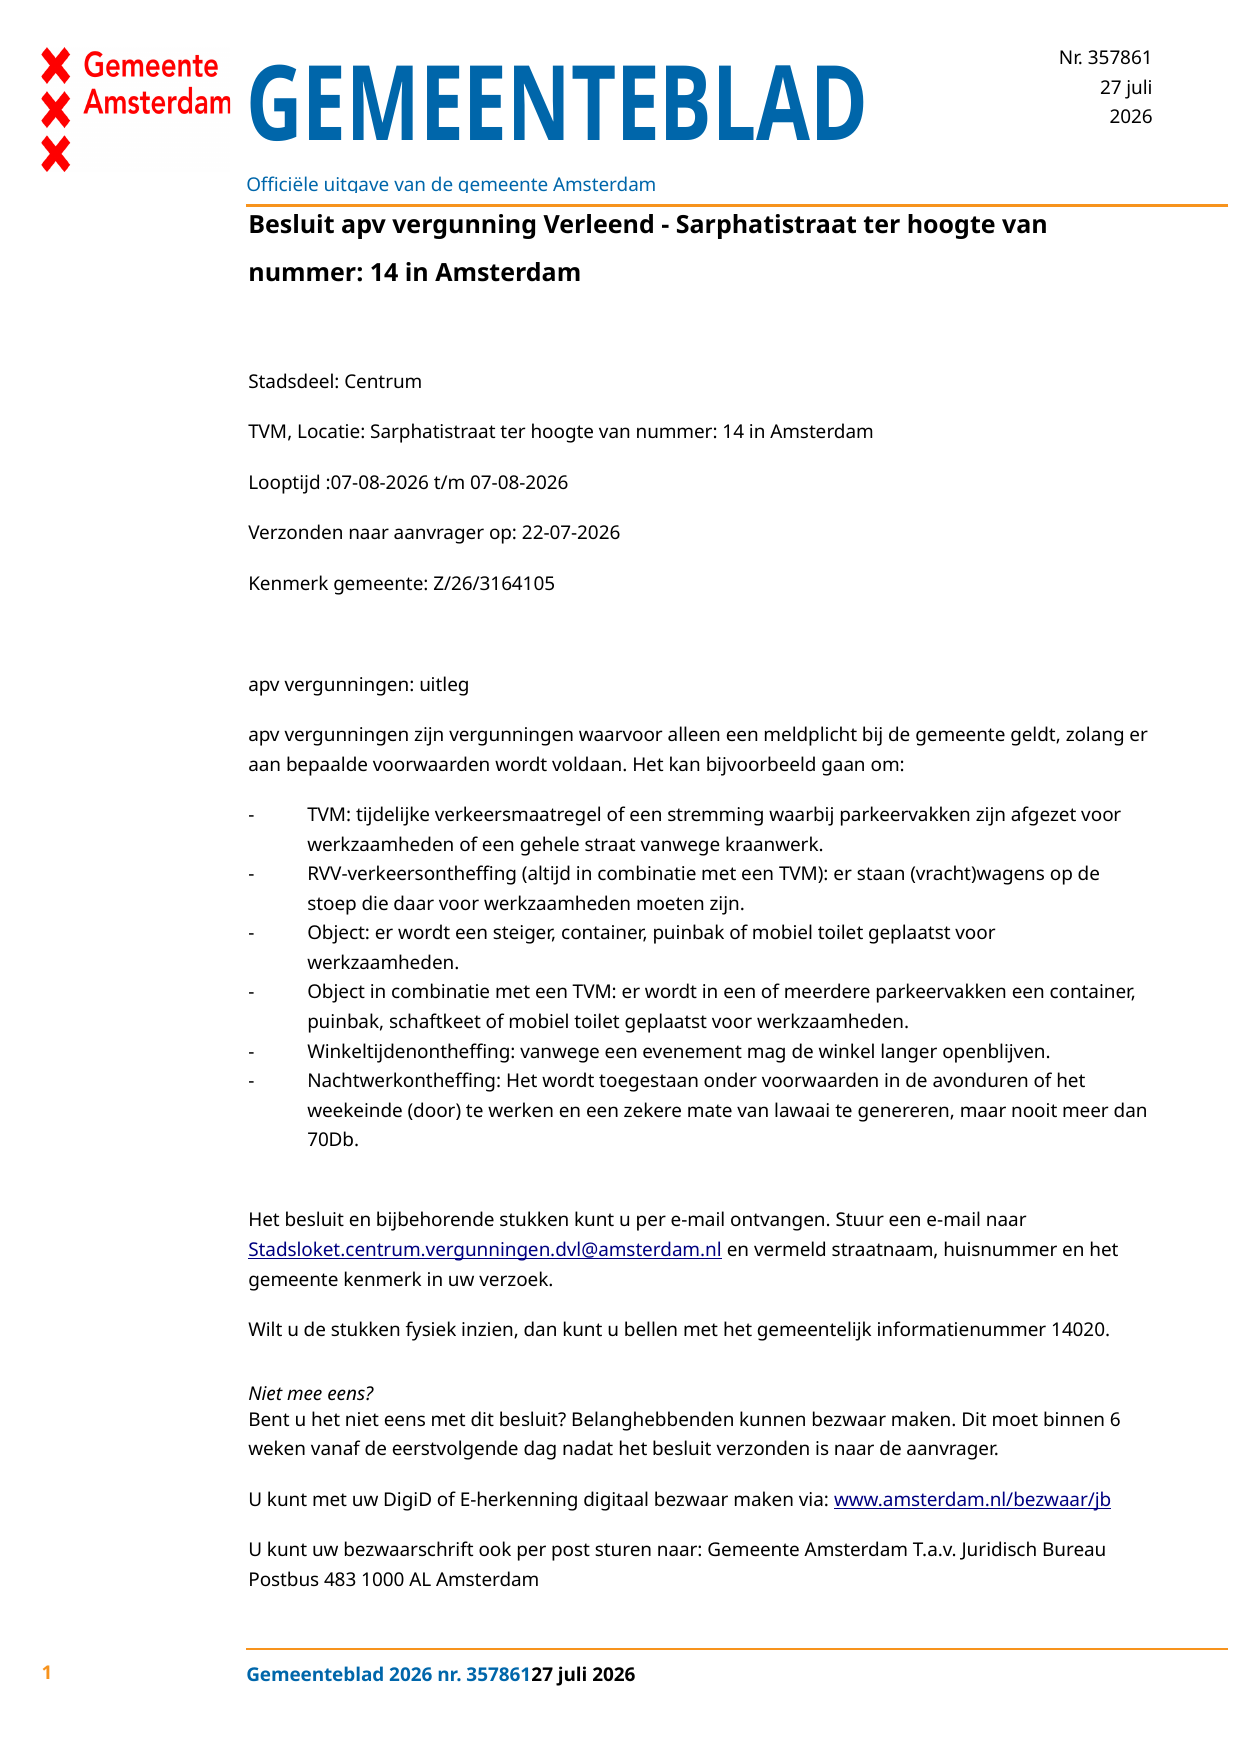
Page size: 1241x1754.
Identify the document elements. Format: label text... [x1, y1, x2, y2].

text TVM, Locatie: Sarphatistraat ter hoogte van nummer: 14 in Amsterdam [248, 419, 1152, 444]
list Winkeltijdenontheffing: vanwege een evenement mag de winkel langer openblijven. [248, 1038, 1152, 1064]
text Niet mee eens? [248, 1380, 1152, 1406]
list TVM: tijdelijke verkeersmaatregel of een stremming waarbij parkeervakken zijn afgezet voor werkzaamheden of een gehele straat vanwege kraanwerk. [248, 801, 1152, 857]
picture [41, 47, 231, 172]
list Nachtwerkontheffing: Het wordt toegestaan onder voorwaarden in de avonduren of het weekeinde (door) te werken en een zekere mate van lawaai te genereren, maar nooit meer dan 70Db. [248, 1067, 1152, 1152]
text apv vergunningen: uitleg [248, 671, 1152, 697]
text Het besluit en bijbehorende stukken kunt u per e-mail ontvangen. Stuur een e-mail naar Stadsloket.centrum.vergunningen.dvl@amsterdam.nl en vermeld straatnaam, huisnummer en het gemeente kenmerk in uw verzoek. [248, 1207, 1152, 1292]
text apv vergunningen zijn vergunningen waarvoor alleen een meldplicht bij de gemeente geldt, zolang er aan bepaalde voorwaarden wordt voldaan. Het kan bijvoorbeeld gaan om: [248, 721, 1152, 777]
text Besluit apv vergunning Verleend - Sarphatistraat ter hoogte van nummer: 14 in Amsterdam [248, 207, 1152, 288]
text Kenmerk gemeente: Z/26/3164105 [248, 570, 1152, 596]
text Bent u het niet eens met dit besluit? Belanghebbenden kunnen bezwaar maken. Dit moet binnen 6 weken vanaf de eerstvolgende dag nadat het besluit verzonden is naar de aanvrager. [248, 1406, 1152, 1461]
list RVV-verkeersontheffing (altijd in combinatie met een TVM): er staan (vracht)wagens op de stoep die daar voor werkzaamheden moeten zijn. [248, 860, 1152, 916]
text Wilt u de stukken fysiek inzien, dan kunt u bellen met het gemeentelijk informatienummer 14020. [248, 1316, 1152, 1342]
text Verzonden naar aanvrager op: 22-07-2026 [248, 519, 1152, 545]
list Object: er wordt een steiger, container, puinbak of mobiel toilet geplaatst voor werkzaamheden. [248, 919, 1152, 975]
text U kunt uw bezwaarschrift ook per post sturen naar: Gemeente Amsterdam T.a.v. Juridisch Bureau Postbus 483 1000 AL Amsterdam [248, 1536, 1152, 1592]
text Looptijd :07-08-2026 t/m 07-08-2026 [248, 469, 1152, 495]
list Object in combinatie met een TVM: er wordt in een of meerdere parkeervakken een container, puinbak, schaftkeet of mobiel toilet geplaatst voor werkzaamheden. [248, 979, 1152, 1034]
text Stadsdeel: Centrum [248, 368, 1152, 394]
text U kunt met uw DigiD of E-herkenning digitaal bezwaar maken via: www.amsterdam.nl/bezwaar/jb [248, 1486, 1152, 1512]
